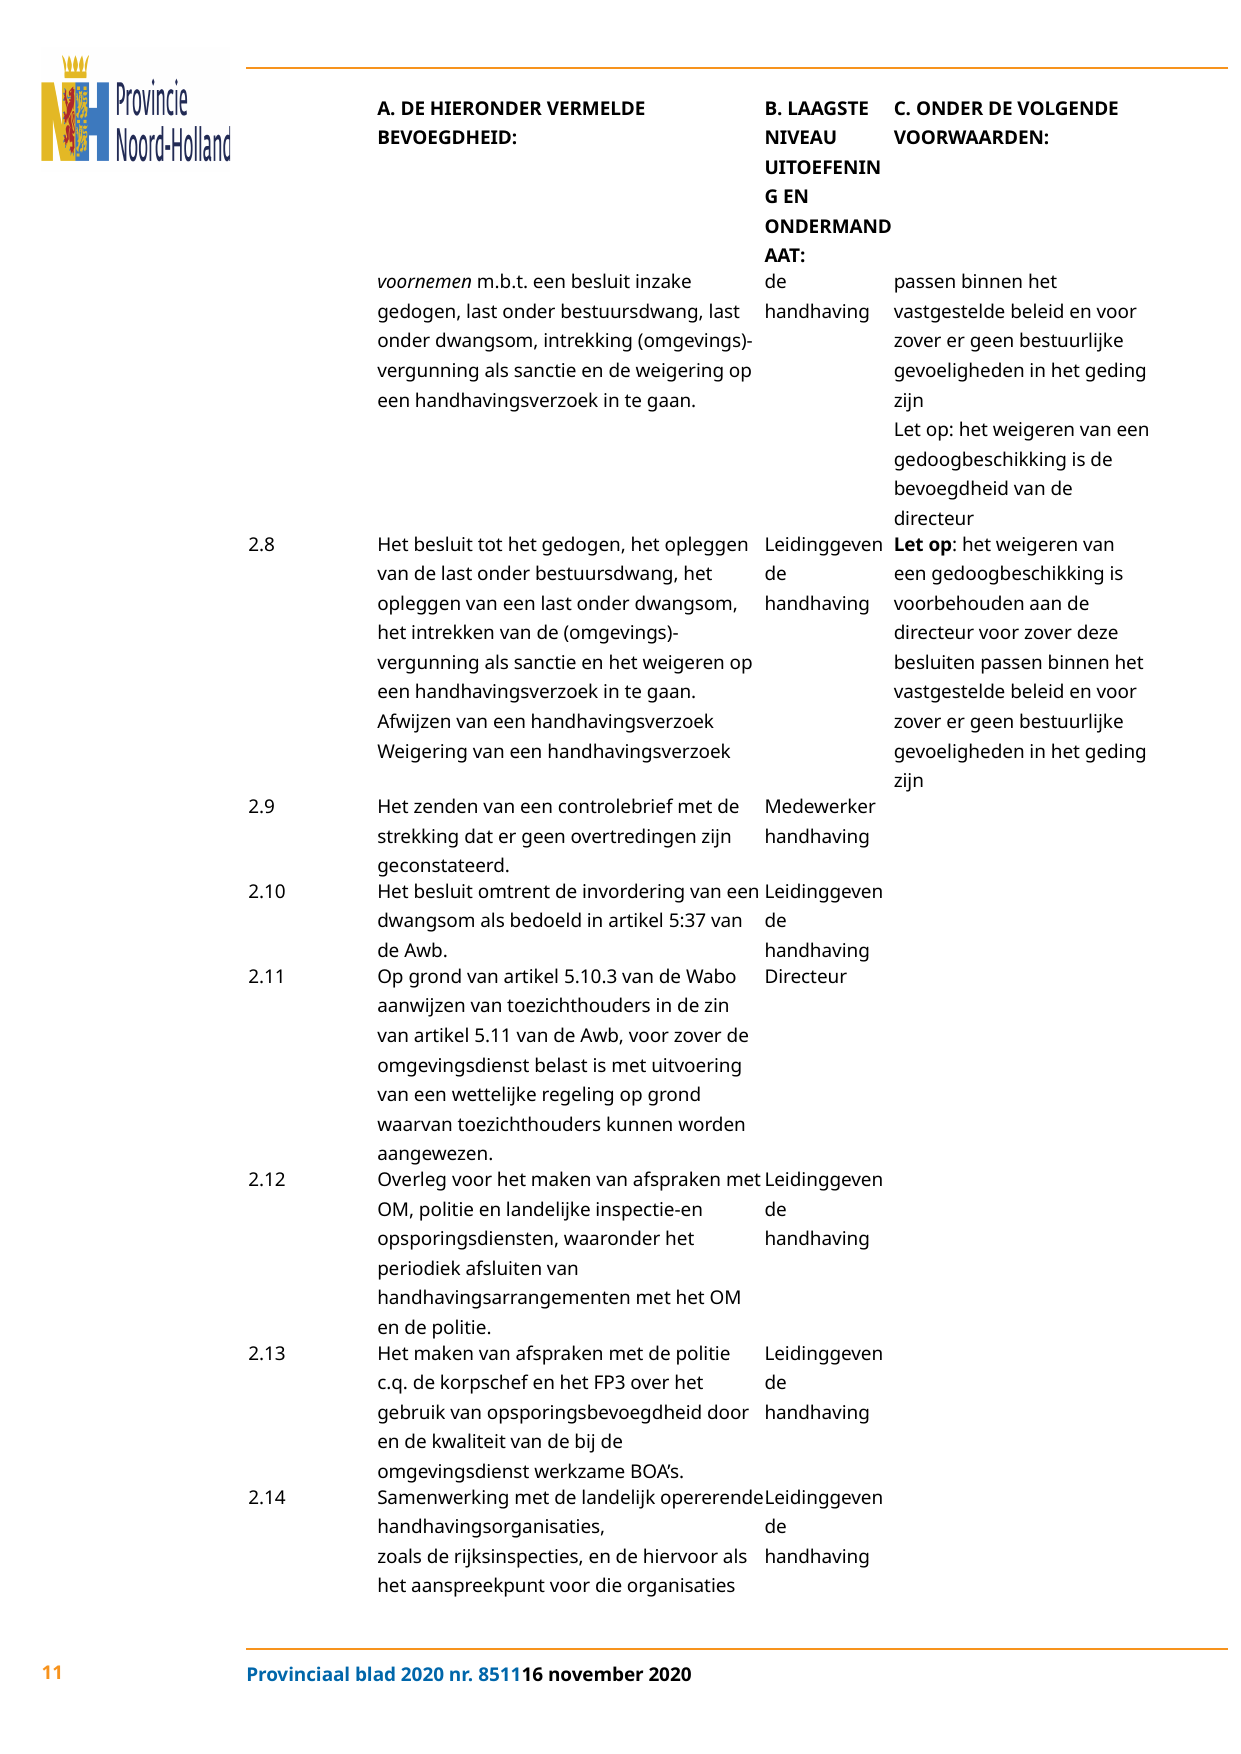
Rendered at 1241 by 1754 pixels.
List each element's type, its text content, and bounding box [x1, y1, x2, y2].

table_cell Directeur [764, 963, 893, 1166]
table_cell [894, 1484, 1152, 1598]
table_cell Samenwerking met de landelijk opererende handhavingsorganisaties, zoals de rijksinspecties, en de hiervoor als het aanspreekpunt voor die organisaties [377, 1484, 764, 1598]
table_cell [894, 878, 1152, 963]
table_cell 2.12 [248, 1166, 377, 1340]
table_cell [894, 1166, 1152, 1340]
table_header A. DE HIERONDER VERMELDE BEVOEGDHEID: [377, 95, 764, 268]
table_cell Leidinggevende handhaving [764, 1340, 893, 1484]
table_cell Leidinggevende handhaving [764, 1166, 893, 1340]
table_cell voornemen m.b.t. een besluit inzake gedogen, last onder bestuursdwang, last onder dwangsom, intrekking (omgevings)-vergunning als sanctie en de weigering op een handhavingsverzoek in te gaan. [377, 269, 764, 531]
table_cell Medewerker handhaving [764, 793, 893, 878]
table_cell Let op: het weigeren van een gedoogbeschikking is voorbehouden aan de directeur voor zover deze besluiten passen binnen het vastgestelde beleid en voor zover er geen bestuurlijke gevoeligheden in het geding zijn [894, 531, 1152, 793]
table_header C. ONDER DE VOLGENDE VOORWAARDEN: [894, 95, 1152, 268]
table_cell Overleg voor het maken van afspraken met OM, politie en landelijke inspectie-en opsporingsdiensten, waaronder het periodiek afsluiten van handhavingsarrangementen met het OM en de politie. [377, 1166, 764, 1340]
table_cell 2.8 [248, 531, 377, 793]
table_cell 2.14 [248, 1484, 377, 1598]
table_cell Leidinggevende handhaving [764, 1484, 893, 1598]
table_cell [894, 963, 1152, 1166]
picture [41, 47, 231, 172]
table_cell Leidinggevende handhaving [764, 531, 893, 793]
table_cell Het maken van afspraken met de politie c.q. de korpschef en het FP3 over het gebruik van opsporingsbevoegdheid door en de kwaliteit van de bij de omgevingsdienst werkzame BOA’s. [377, 1340, 764, 1484]
table_cell de handhaving [764, 269, 893, 531]
table_cell 2.10 [248, 878, 377, 963]
table_cell [894, 1340, 1152, 1484]
table_header [248, 95, 377, 268]
table_cell [894, 793, 1152, 878]
table_header B. LAAGSTE NIVEAU UITOEFENING EN ONDERMANDAAT: [764, 95, 893, 268]
table_cell 2.11 [248, 963, 377, 1166]
table_cell 2.13 [248, 1340, 377, 1484]
table_cell [248, 269, 377, 531]
table_cell Het besluit tot het gedogen, het opleggen van de last onder bestuursdwang, het opleggen van een last onder dwangsom, het intrekken van de (omgevings)-vergunning als sanctie en het weigeren op een handhavingsverzoek in te gaan. Afwijzen van een handhavingsverzoek Weigering van een handhavingsverzoek [377, 531, 764, 793]
table_cell Het besluit omtrent de invordering van een dwangsom als bedoeld in artikel 5:37 van de Awb. [377, 878, 764, 963]
table_cell 2.9 [248, 793, 377, 878]
table_cell Het zenden van een controlebrief met de strekking dat er geen overtredingen zijn geconstateerd. [377, 793, 764, 878]
table_cell passen binnen het vastgestelde beleid en voor zover er geen bestuurlijke gevoeligheden in het geding zijn Let op: het weigeren van een gedoogbeschikking is de bevoegdheid van de directeur [894, 269, 1152, 531]
table_cell Op grond van artikel 5.10.3 van de Wabo aanwijzen van toezichthouders in de zin van artikel 5.11 van de Awb, voor zover de omgevingsdienst belast is met uitvoering van een wettelijke regeling op grond waarvan toezichthouders kunnen worden aangewezen. [377, 963, 764, 1166]
table_cell Leidinggevende handhaving [764, 878, 893, 963]
